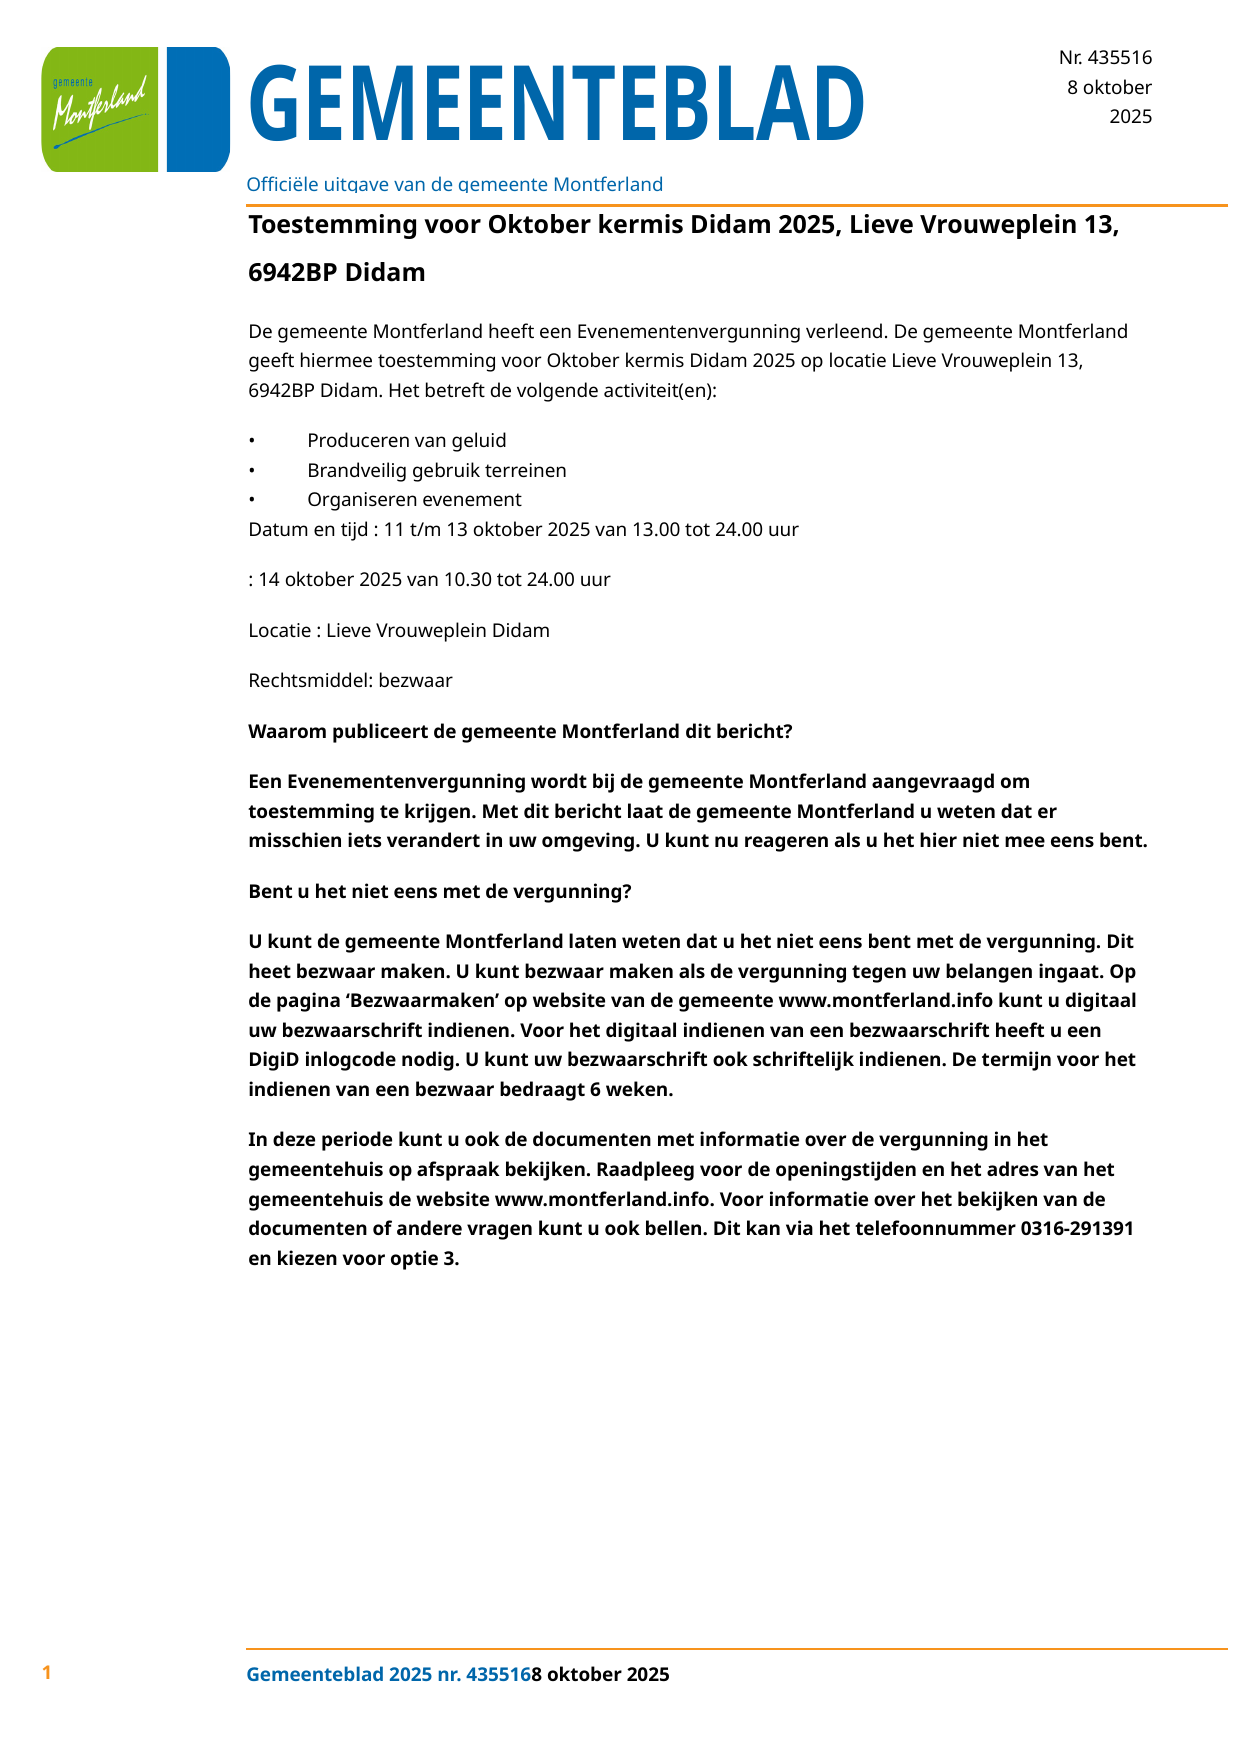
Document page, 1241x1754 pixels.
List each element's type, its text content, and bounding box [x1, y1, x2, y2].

text U kunt de gemeente Montferland laten weten dat u het niet eens bent met de vergunning. Dit heet bezwaar maken. U kunt bezwaar maken als de vergunning tegen uw belangen ingaat. Op de pagina ‘Bezwaarmaken’ op website van de gemeente www.montferland.info kunt u digitaal uw bezwaarschrift indienen. Voor het digitaal indienen van een bezwaarschrift heeft u een DigiD inlogcode nodig. U kunt uw bezwaarschrift ook schriftelijk indienen. De termijn voor het indienen van een bezwaar bedraagt 6 weken. [248, 928, 1152, 1102]
text Toestemming voor Oktober kermis Didam 2025, Lieve Vrouweplein 13, 6942BP Didam [248, 207, 1152, 288]
text Datum en tijd : 11 t/m 13 oktober 2025 van 13.00 tot 24.00 uur [248, 516, 1152, 542]
text Rechtsmiddel: bezwaar [248, 667, 1152, 693]
text : 14 oktober 2025 van 10.30 tot 24.00 uur [248, 567, 1152, 592]
text In deze periode kunt u ook de documenten met informatie over de vergunning in het gemeentehuis op afspraak bekijken. Raadpleeg voor de openingstijden en het adres van het gemeentehuis de website www.montferland.info. Voor informatie over het bekijken van de documenten of andere vragen kunt u ook bellen. Dit kan via het telefoonnummer 0316-291391 en kiezen voor optie 3. [248, 1127, 1152, 1271]
picture [41, 47, 231, 172]
text Bent u het niet eens met de vergunning? [248, 878, 1152, 904]
list Organiseren evenement [248, 487, 1152, 512]
text De gemeente Montferland heeft een Evenementenvergunning verleend. De gemeente Montferland geeft hiermee toestemming voor Oktober kermis Didam 2025 op locatie Lieve Vrouweplein 13, 6942BP Didam. Het betreft de volgende activiteit(en): [248, 318, 1152, 403]
text Locatie : Lieve Vrouweplein Didam [248, 617, 1152, 643]
list Produceren van geluid [248, 427, 1152, 453]
text Een Evenementenvergunning wordt bij de gemeente Montferland aangevraagd om toestemming te krijgen. Met dit bericht laat de gemeente Montferland u weten dat er misschien iets verandert in uw omgeving. U kunt nu reageren als u het hier niet mee eens bent. [248, 768, 1152, 853]
text Waarom publiceert de gemeente Montferland dit bericht? [248, 718, 1152, 744]
list Brandveilig gebruik terreinen [248, 457, 1152, 483]
